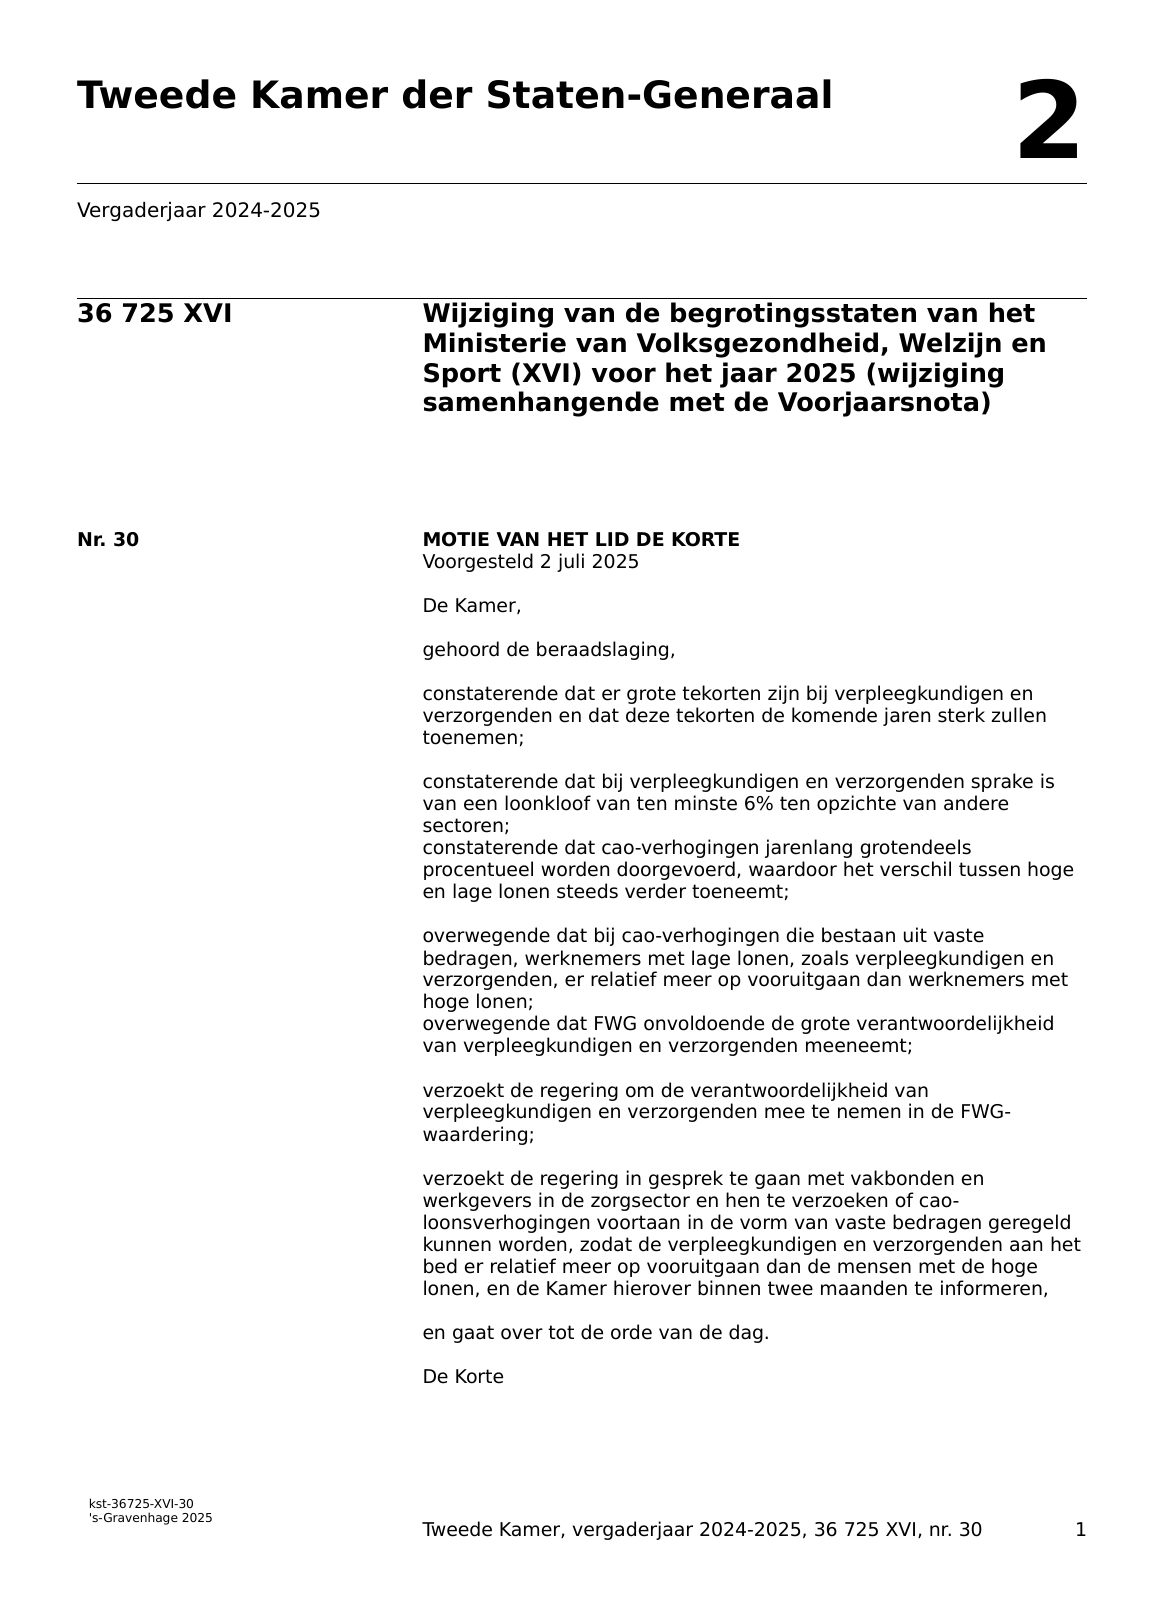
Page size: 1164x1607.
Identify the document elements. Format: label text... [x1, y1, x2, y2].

text en gaat over tot de orde van de dag. [422, 1322, 1087, 1344]
subtitle Nr. 30 MOTIE VAN HET LID DE KORTE [77, 529, 1087, 551]
text 's-Gravenhage 2025 [88, 1511, 323, 1525]
text overwegende dat FWG onvoldoende de grote verantwoordelijkheid van verpleegkundigen en verzorgenden meeneemt; [422, 1013, 1087, 1057]
subtitle 36 725 XVI Wijziging van de begrotingsstaten van het Ministerie van Volksgezondheid, Welzijn en Sport (XVI) voor het jaar 2025 (wijziging samenhangende met de Voorjaarsnota) [77, 299, 1087, 418]
table_header Tweede Kamer der Staten-Generaal [77, 59, 886, 183]
text verzoekt de regering in gesprek te gaan met vakbonden en werkgevers in de zorgsector en hen te verzoeken of cao-loonsverhogingen voortaan in de vorm van vaste bedragen geregeld kunnen worden, zodat de verpleegkundigen en verzorgenden aan het bed er relatief meer op vooruitgaan dan de mensen met de hoge lonen, en de Kamer hierover binnen twee maanden te informeren, [422, 1168, 1087, 1299]
text Voorgesteld 2 juli 2025 [422, 551, 1087, 573]
text constaterende dat er grote tekorten zijn bij verpleegkundigen en verzorgenden en dat deze tekorten de komende jaren sterk zullen toenemen; [422, 683, 1087, 749]
text constaterende dat bij verpleegkundigen en verzorgenden sprake is van een loonkloof van ten minste 6% ten opzichte van andere sectoren; [422, 771, 1087, 837]
text constaterende dat cao-verhogingen jarenlang grotendeels procentueel worden doorgevoerd, waardoor het verschil tussen hoge en lage lonen steeds verder toeneemt; [422, 837, 1087, 903]
table_header 2 [886, 59, 1087, 183]
text overwegende dat bij cao-verhogingen die bestaan uit vaste bedragen, werknemers met lage lonen, zoals verpleegkundigen en verzorgenden, er relatief meer op vooruitgaan dan werknemers met hoge lonen; [422, 925, 1087, 1013]
text De Kamer, [422, 595, 1087, 617]
text kst-36725-XVI-30 [88, 1497, 323, 1511]
text verzoekt de regering om de verantwoordelijkheid van verpleegkundigen en verzorgenden mee te nemen in de FWG-waardering; [422, 1079, 1087, 1145]
text De Korte [422, 1366, 1087, 1388]
text gehoord de beraadslaging, [422, 639, 1087, 661]
table_cell Vergaderjaar 2024-2025 [77, 184, 1087, 298]
